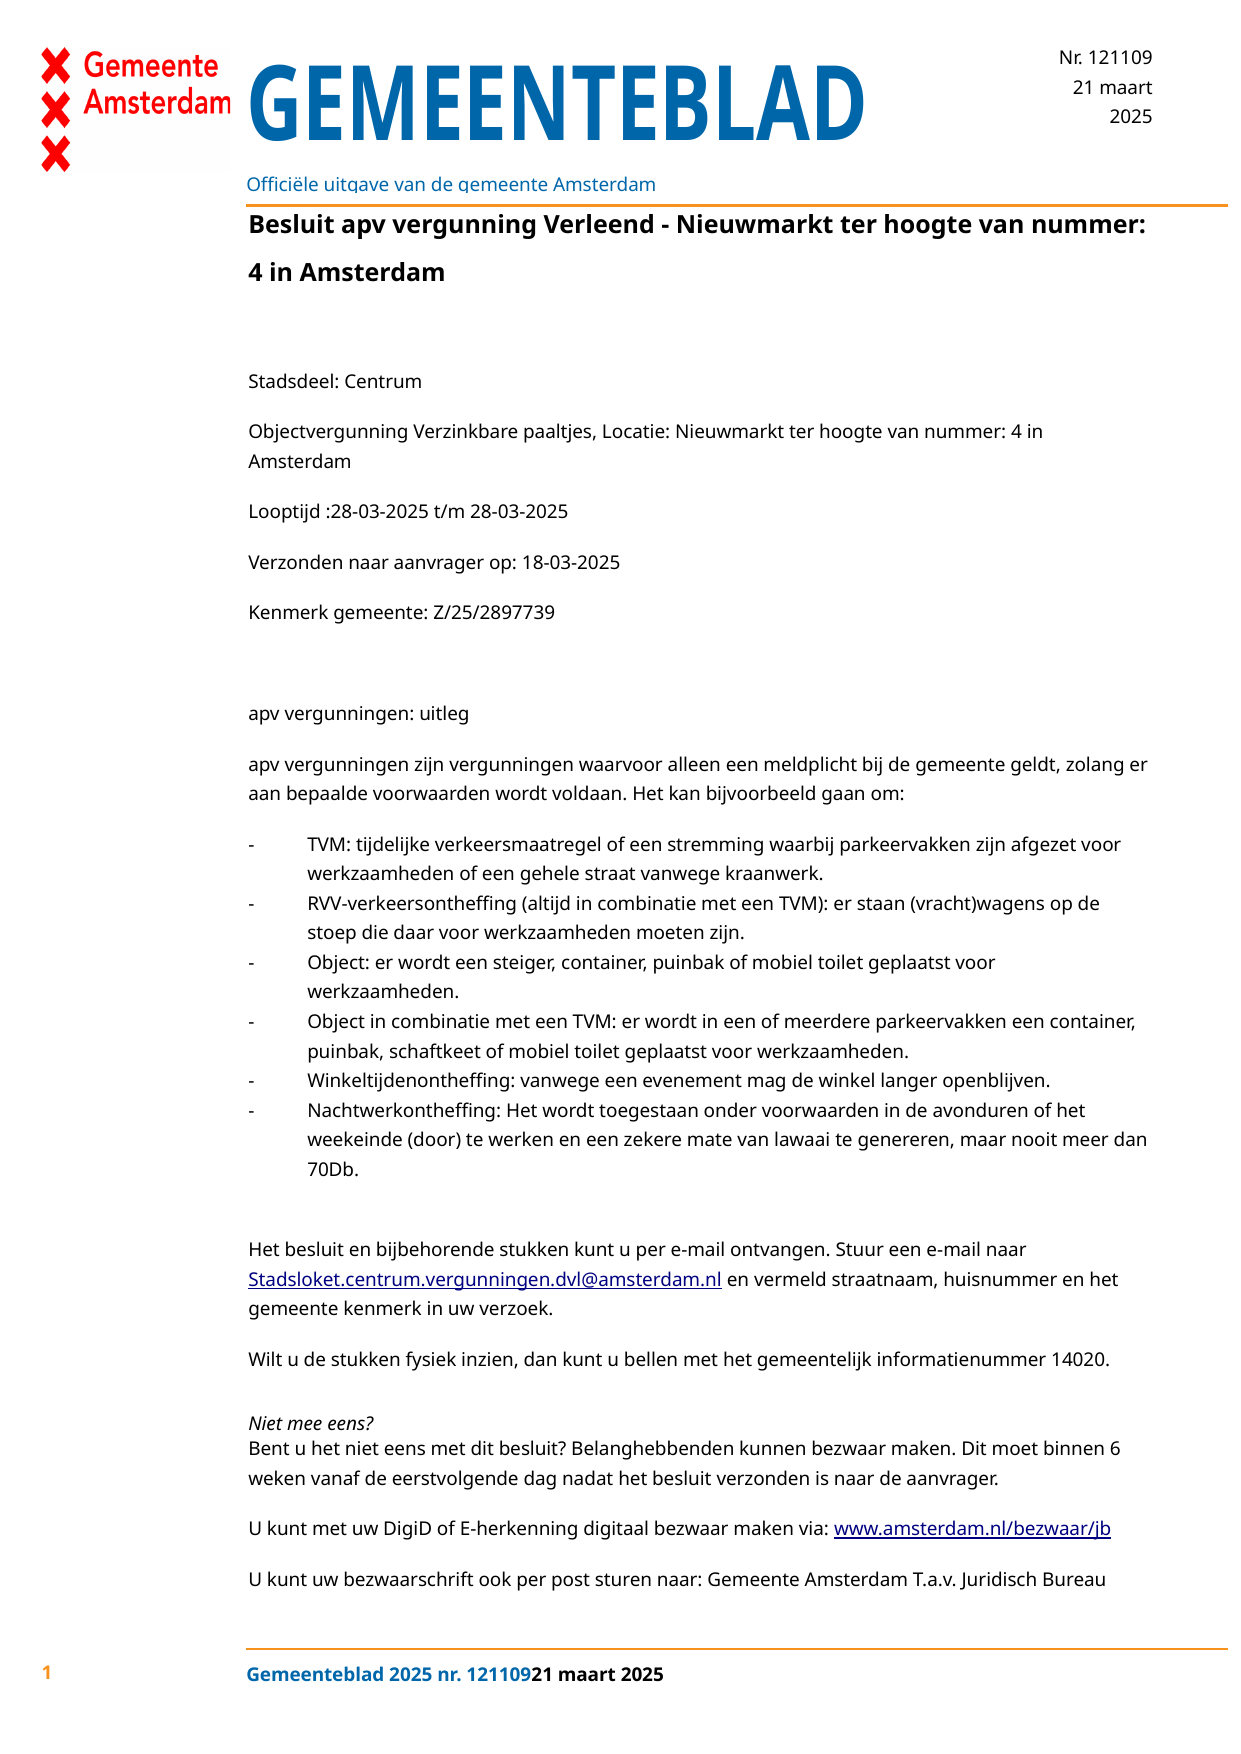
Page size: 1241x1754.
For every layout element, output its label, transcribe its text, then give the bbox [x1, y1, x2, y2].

text Het besluit en bijbehorende stukken kunt u per e-mail ontvangen. Stuur een e-mail naar Stadsloket.centrum.vergunningen.dvl@amsterdam.nl en vermeld straatnaam, huisnummer en het gemeente kenmerk in uw verzoek. [248, 1236, 1152, 1321]
text Bent u het niet eens met dit besluit? Belanghebbenden kunnen bezwaar maken. Dit moet binnen 6 weken vanaf de eerstvolgende dag nadat het besluit verzonden is naar de aanvrager. [248, 1436, 1152, 1491]
text apv vergunningen: uitleg [248, 700, 1152, 726]
text Looptijd :28-03-2025 t/m 28-03-2025 [248, 499, 1152, 524]
text U kunt met uw DigiD of E-herkenning digitaal bezwaar maken via: www.amsterdam.nl/bezwaar/jb [248, 1516, 1152, 1541]
list Object: er wordt een steiger, container, puinbak of mobiel toilet geplaatst voor werkzaamheden. [248, 949, 1152, 1004]
list Object in combinatie met een TVM: er wordt in een of meerdere parkeervakken een container, puinbak, schaftkeet of mobiel toilet geplaatst voor werkzaamheden. [248, 1008, 1152, 1064]
text Kenmerk gemeente: Z/25/2897739 [248, 599, 1152, 625]
text Besluit apv vergunning Verleend - Nieuwmarkt ter hoogte van nummer: 4 in Amsterdam [248, 207, 1152, 288]
list Winkeltijdenontheffing: vanwege een evenement mag de winkel langer openblijven. [248, 1067, 1152, 1093]
list RVV-verkeersontheffing (altijd in combinatie met een TVM): er staan (vracht)wagens op de stoep die daar voor werkzaamheden moeten zijn. [248, 890, 1152, 945]
text Stadsdeel: Centrum [248, 368, 1152, 394]
list TVM: tijdelijke verkeersmaatregel of een stremming waarbij parkeervakken zijn afgezet voor werkzaamheden of een gehele straat vanwege kraanwerk. [248, 831, 1152, 886]
picture [41, 47, 231, 172]
list Nachtwerkontheffing: Het wordt toegestaan onder voorwaarden in de avonduren of het weekeinde (door) te werken en een zekere mate van lawaai te genereren, maar nooit meer dan 70Db. [248, 1097, 1152, 1182]
text Wilt u de stukken fysiek inzien, dan kunt u bellen met het gemeentelijk informatienummer 14020. [248, 1346, 1152, 1372]
text Verzonden naar aanvrager op: 18-03-2025 [248, 549, 1152, 575]
text Niet mee eens? [248, 1410, 1152, 1436]
text apv vergunningen zijn vergunningen waarvoor alleen een meldplicht bij de gemeente geldt, zolang er aan bepaalde voorwaarden wordt voldaan. Het kan bijvoorbeeld gaan om: [248, 751, 1152, 806]
text U kunt uw bezwaarschrift ook per post sturen naar: Gemeente Amsterdam T.a.v. Juridisch Bureau [248, 1566, 1152, 1592]
text Objectvergunning Verzinkbare paaltjes, Locatie: Nieuwmarkt ter hoogte van nummer: 4 in Amsterdam [248, 419, 1152, 474]
